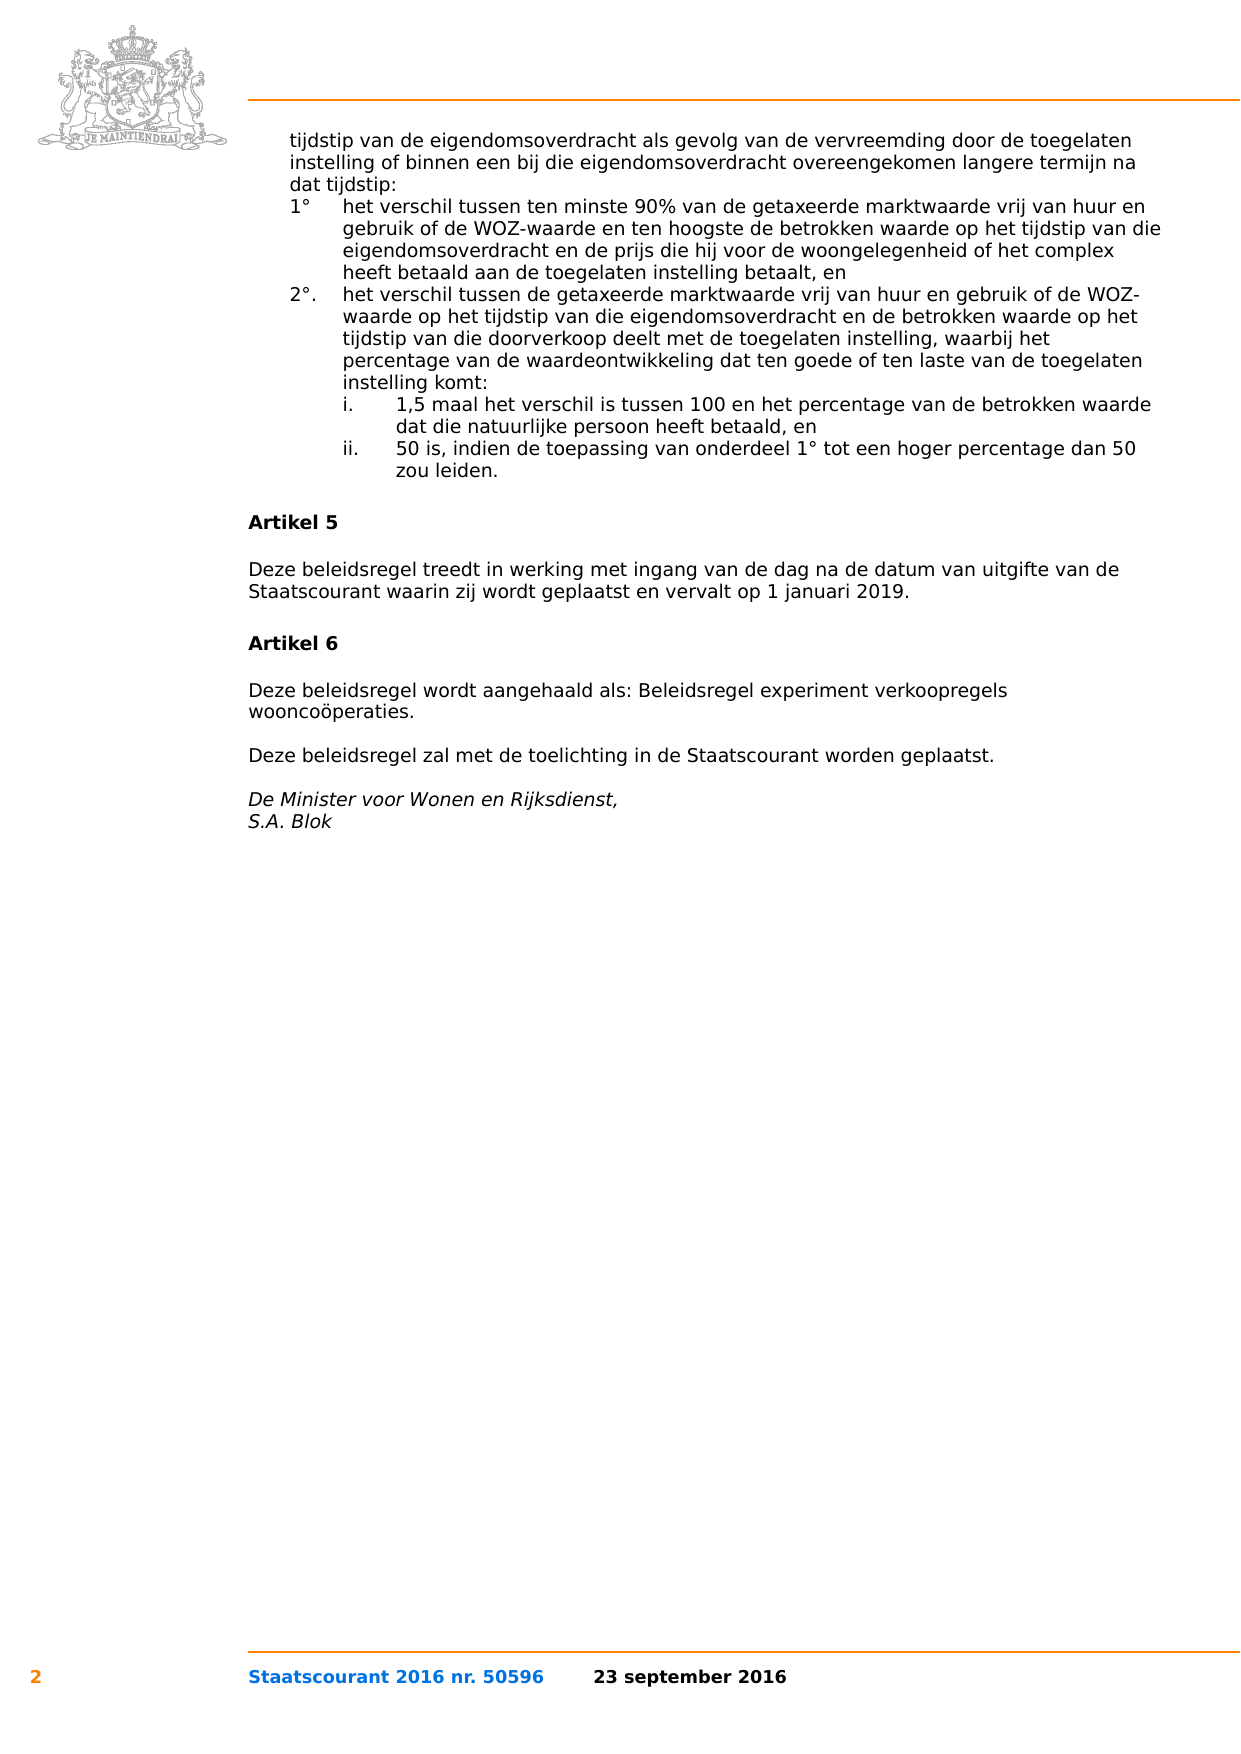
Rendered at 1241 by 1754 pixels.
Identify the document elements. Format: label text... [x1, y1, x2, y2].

text ii. 50 is, indien de toepassing van onderdeel 1° tot een hoger percentage dan 50 zou leiden. [342, 438, 1163, 482]
text 2°. het verschil tussen de getaxeerde marktwaarde vrij van huur en gebruik of de WOZ-waarde op het tijdstip van die eigendomsoverdracht en de betrokken waarde op het tijdstip van die doorverkoop deelt met de toegelaten instelling, waarbij het percentage van de waardeontwikkeling dat ten goede of ten laste van de toegelaten instelling komt: [289, 284, 1163, 394]
subtitle Artikel 6 [248, 632, 1163, 654]
subtitle Artikel 5 [248, 512, 1163, 533]
text De Minister voor Wonen en Rijksdienst, S.A. Blok [248, 789, 1163, 833]
text tijdstip van de eigendomsoverdracht als gevolg van de vervreemding door de toegelaten instelling of binnen een bij die eigendomsoverdracht overeengekomen langere termijn na dat tijdstip: [248, 130, 1163, 196]
text Deze beleidsregel wordt aangehaald als: Beleidsregel experiment verkoopregels wooncoöperaties. [248, 679, 1163, 723]
text Deze beleidsregel zal met de toelichting in de Staatscourant worden geplaatst. [248, 745, 1163, 767]
text Deze beleidsregel treedt in werking met ingang van de dag na de datum van uitgifte van de Staatscourant waarin zij wordt geplaatst en vervalt op 1 januari 2019. [248, 558, 1163, 602]
picture [38, 25, 227, 150]
text 1° het verschil tussen ten minste 90% van de getaxeerde marktwaarde vrij van huur en gebruik of de WOZ-waarde en ten hoogste de betrokken waarde op het tijdstip van die eigendomsoverdracht en de prijs die hij voor de woongelegenheid of het complex heeft betaald aan de toegelaten instelling betaalt, en [289, 196, 1163, 284]
text i. 1,5 maal het verschil is tussen 100 en het percentage van de betrokken waarde dat die natuurlijke persoon heeft betaald, en [342, 394, 1163, 438]
